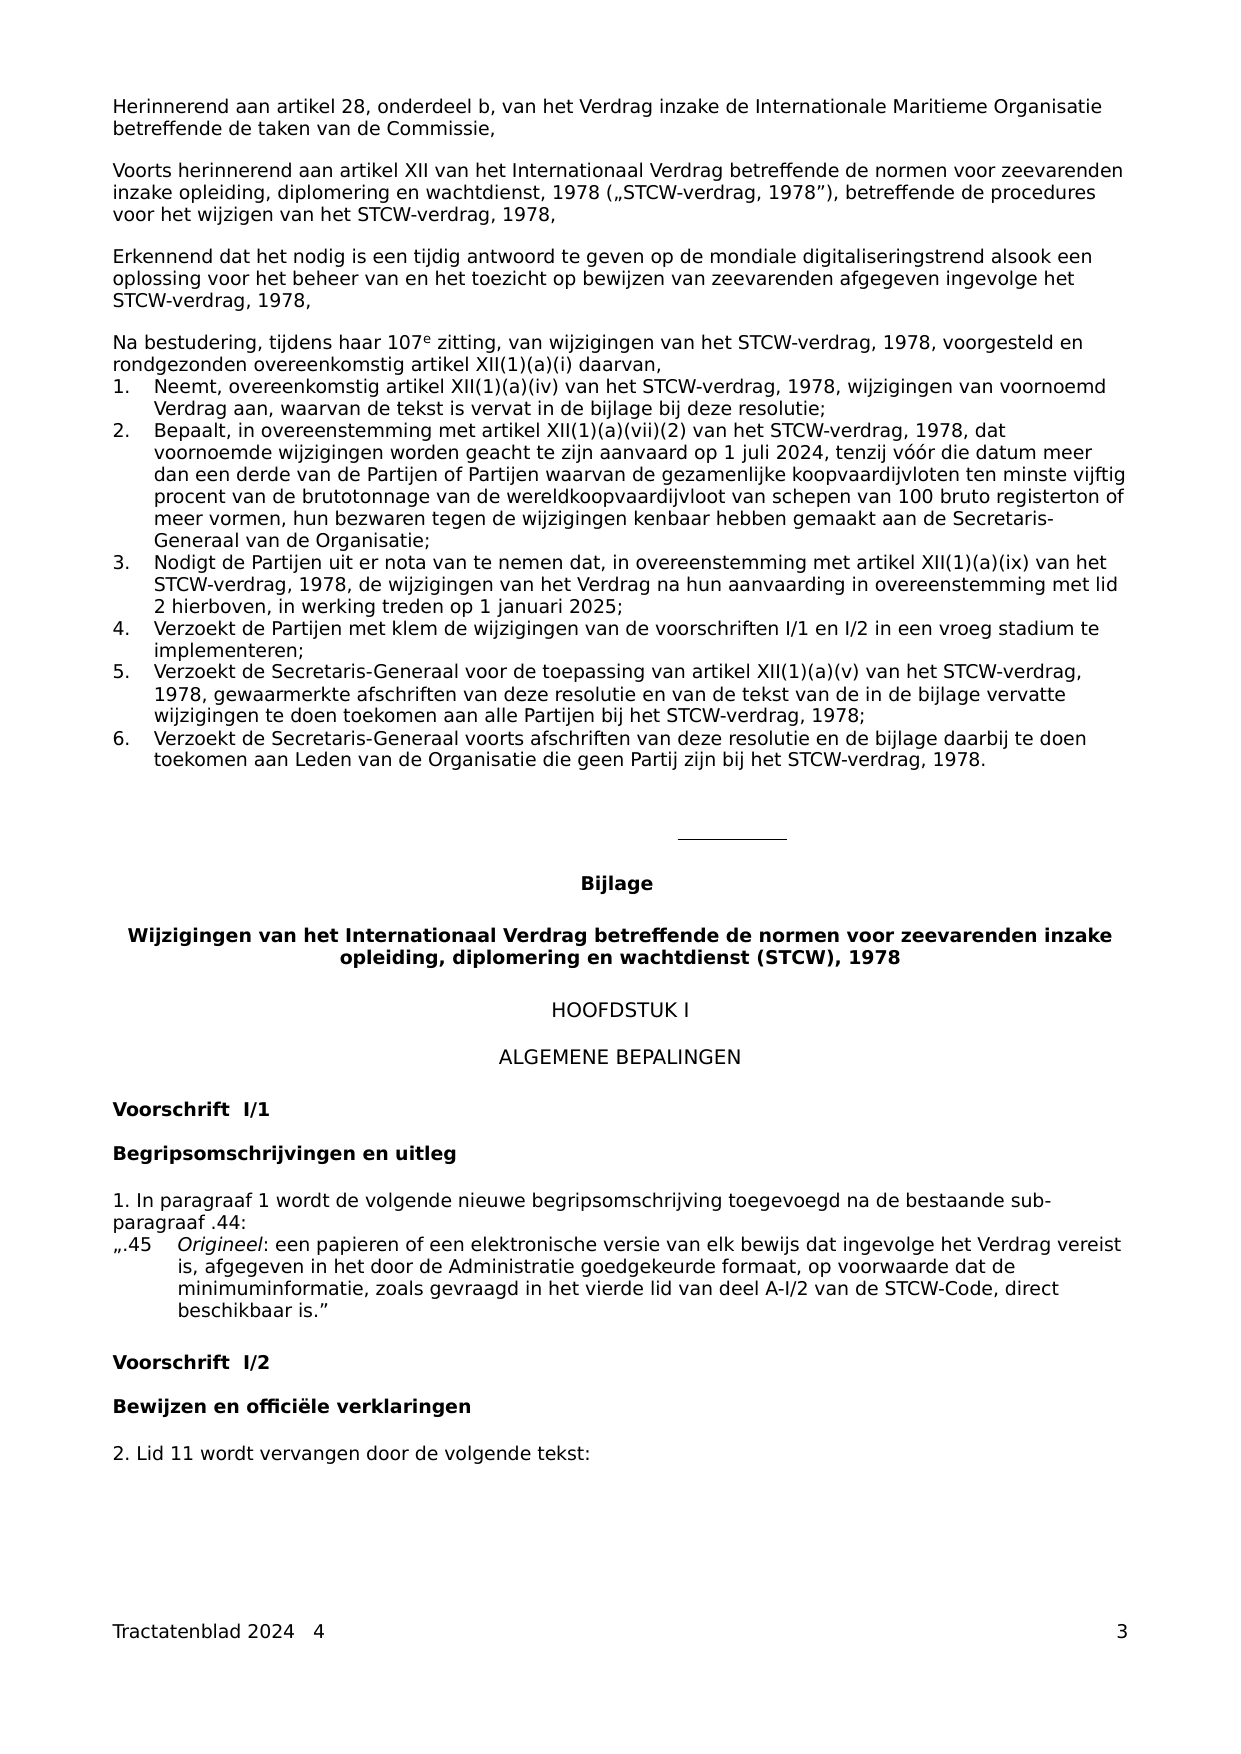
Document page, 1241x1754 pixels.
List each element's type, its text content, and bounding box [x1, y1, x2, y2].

text Erkennend dat het nodig is een tijdig antwoord te geven op de mondiale digitaliseringstrend alsook een oplossing voor het beheer van en het toezicht op bewijzen van zeevarenden afgegeven ingevolge het STCW-verdrag, 1978, [112, 246, 1128, 312]
text Herinnerend aan artikel 28, onderdeel b, van het Verdrag inzake de Internationale Maritieme Organisatie betreffende de taken van de Commissie, [112, 96, 1128, 140]
text 2. Bepaalt, in overeenstemming met artikel XII(1)(a)(vii)(2) van het STCW-verdrag, 1978, dat voornoemde wijzigingen worden geacht te zijn aanvaard op 1 juli 2024, tenzij vóór die datum meer dan een derde van de Partijen of Partijen waarvan de gezamenlijke koopvaardijvloten ten minste vijftig procent van de brutotonnage van de wereldkoopvaardijvloot van schepen van 100 bruto registerton of meer vormen, hun bezwaren tegen de wijzigingen kenbaar hebben gemaakt aan de Secretaris-Generaal van de Organisatie; [112, 420, 1128, 552]
subtitle HOOFDSTUK I ALGEMENE BEPALINGEN [112, 999, 1128, 1069]
text Na bestudering, tijdens haar 107e zitting, van wijzigingen van het STCW-verdrag, 1978, voorgesteld en rondgezonden overeenkomstig artikel XII(1)(a)(i) daarvan, [112, 332, 1128, 376]
subtitle Bijlage [112, 873, 1128, 895]
text 5. Verzoekt de Secretaris-Generaal voor de toepassing van artikel XII(1)(a)(v) van het STCW-verdrag, 1978, gewaarmerkte afschriften van deze resolutie en van de tekst van de in de bijlage vervatte wijzigingen te doen toekomen aan alle Partijen bij het STCW-verdrag, 1978; [112, 661, 1128, 727]
text 4. Verzoekt de Partijen met klem de wijzigingen van de voorschriften I/1 en I/2 in een vroeg stadium te implementeren; [112, 617, 1128, 661]
text „.45 Origineel: een papieren of een elektronische versie van elk bewijs dat ingevolge het Verdrag vereist is, afgegeven in het door de Administratie goedgekeurde formaat, op voorwaarde dat de minimuminformatie, zoals gevraagd in het vierde lid van deel A-I/2 van de STCW-Code, direct beschikbaar is.” [112, 1234, 1128, 1322]
subtitle Voorschrift I/2 Bewijzen en officiële verklaringen [112, 1352, 1128, 1418]
text 1. In paragraaf 1 wordt de volgende nieuwe begripsomschrijving toegevoegd na de bestaande sub-paragraaf .44: [112, 1190, 1128, 1234]
text Voorts herinnerend aan artikel XII van het Internationaal Verdrag betreffende de normen voor zeevarenden inzake opleiding, diplomering en wachtdienst, 1978 („STCW-verdrag, 1978”), betreffende de procedures voor het wijzigen van het STCW-verdrag, 1978, [112, 160, 1128, 226]
text 3. Nodigt de Partijen uit er nota van te nemen dat, in overeenstemming met artikel XII(1)(a)(ix) van het STCW-verdrag, 1978, de wijzigingen van het Verdrag na hun aanvaarding in overeenstemming met lid 2 hierboven, in werking treden op 1 januari 2025; [112, 552, 1128, 617]
text 1. Neemt, overeenkomstig artikel XII(1)(a)(iv) van het STCW-verdrag, 1978, wijzigingen van voornoemd Verdrag aan, waarvan de tekst is vervat in de bijlage bij deze resolutie; [112, 376, 1128, 420]
text 2. Lid 11 wordt vervangen door de volgende tekst: [112, 1443, 1128, 1465]
subtitle Wijzigingen van het Internationaal Verdrag betreffende de normen voor zeevarenden inzake opleiding, diplomering en wachtdienst (STCW), 1978 [112, 925, 1128, 969]
subtitle Voorschrift I/1 Begripsomschrijvingen en uitleg [112, 1099, 1128, 1165]
text 6. Verzoekt de Secretaris-Generaal voorts afschriften van deze resolutie en de bijlage daarbij te doen toekomen aan Leden van de Organisatie die geen Partij zijn bij het STCW-verdrag, 1978. [112, 727, 1128, 771]
